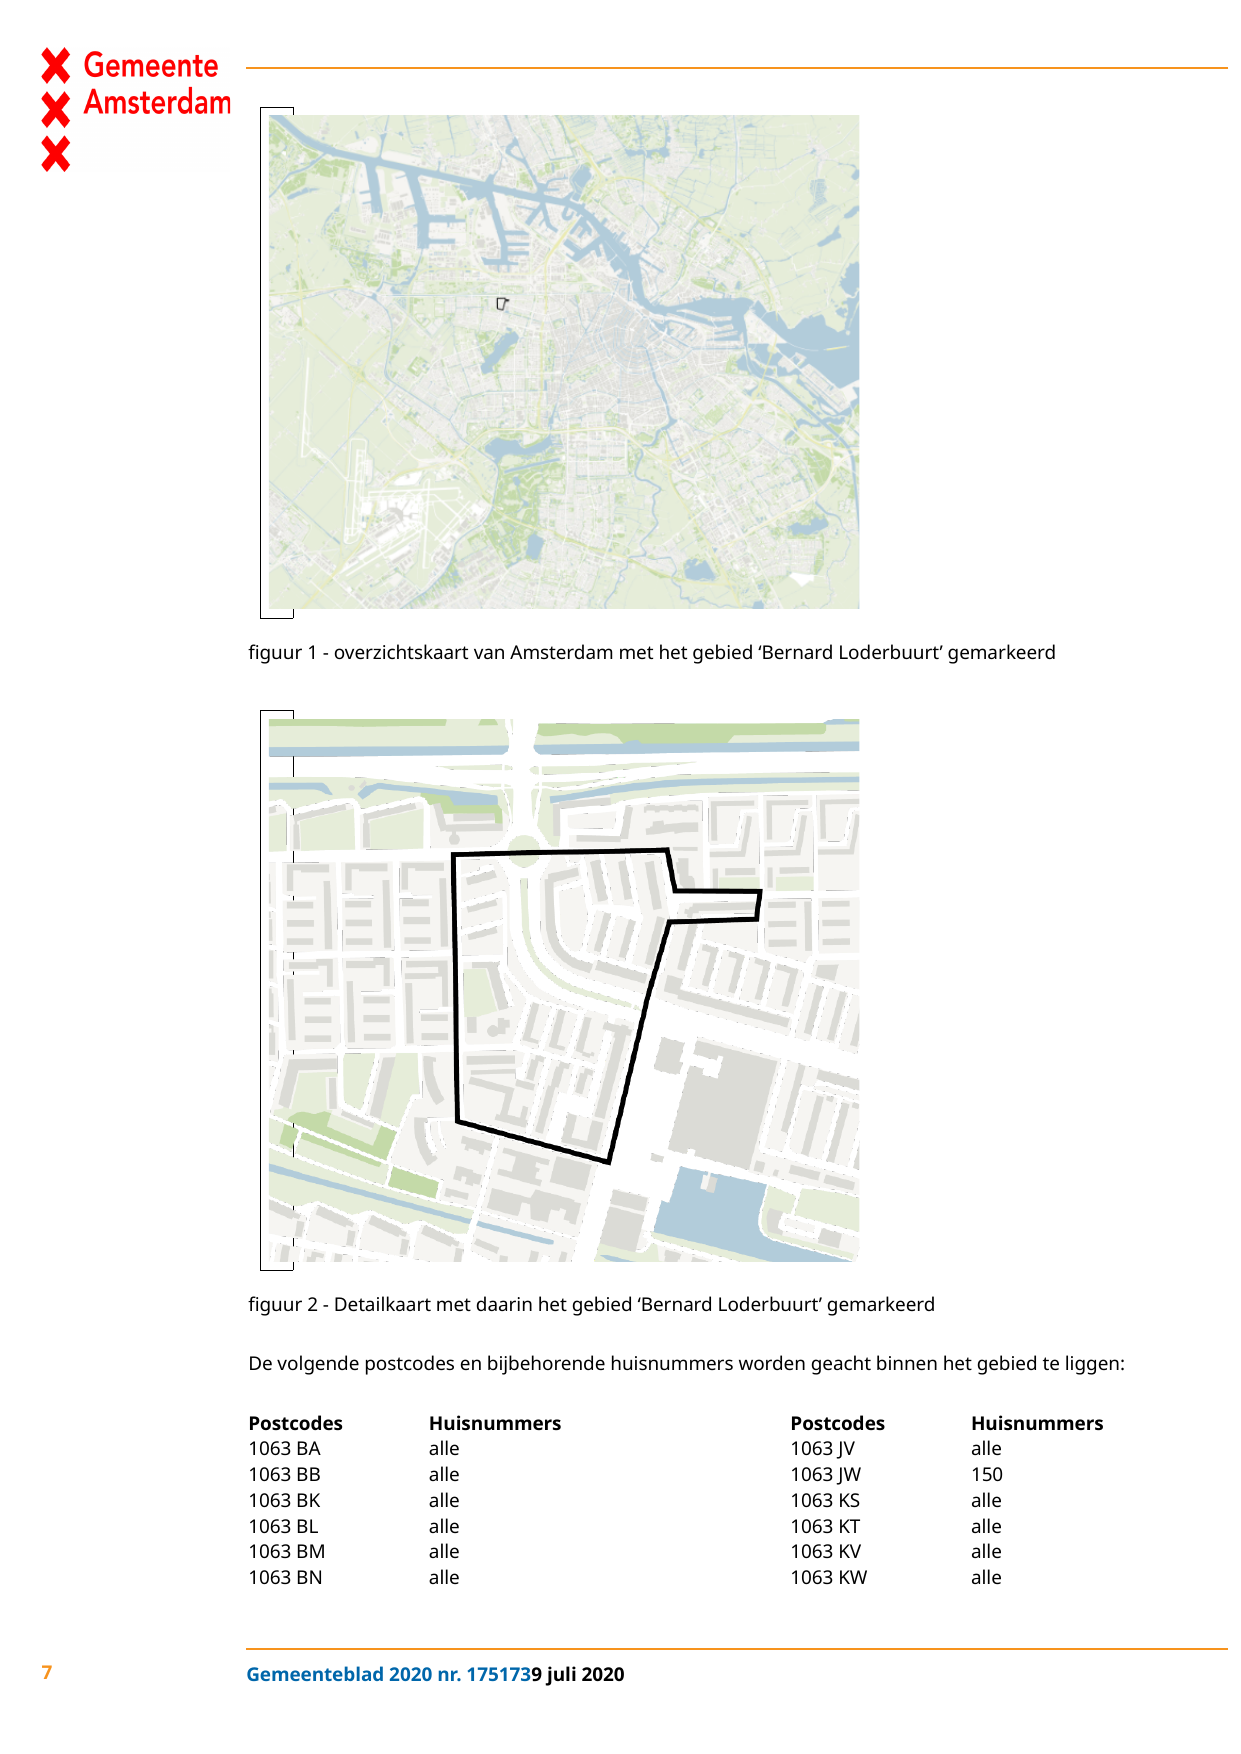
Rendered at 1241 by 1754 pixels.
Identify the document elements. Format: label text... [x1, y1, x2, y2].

table_cell 1063 BK [248, 1487, 429, 1513]
table_header Postcodes [248, 1410, 429, 1436]
table_cell alle [429, 1539, 609, 1564]
table_cell 1063 JW [790, 1461, 971, 1487]
picture [268, 115, 860, 609]
table_cell 1063 KT [790, 1513, 971, 1538]
table_cell 150 [971, 1461, 1152, 1487]
table_cell 1063 JV [790, 1436, 971, 1461]
table_cell alle [429, 1513, 609, 1538]
table_header Huisnummers [971, 1410, 1152, 1436]
table_cell 1063 BA [248, 1436, 429, 1461]
table_cell [609, 1436, 790, 1461]
table_cell 1063 KS [790, 1487, 971, 1513]
table_cell [609, 1461, 790, 1487]
table_cell alle [429, 1461, 609, 1487]
table_cell 1063 BN [248, 1564, 429, 1590]
table_cell [609, 1487, 790, 1513]
table_cell alle [971, 1564, 1152, 1590]
table_cell alle [429, 1564, 609, 1590]
table_cell 1063 BM [248, 1539, 429, 1564]
table_cell [609, 1513, 790, 1538]
text figuur 2 - Detailkaart met daarin het gebied ‘Bernard Loderbuurt’ gemarkeerd [248, 1291, 1152, 1317]
table_cell 1063 BB [248, 1461, 429, 1487]
table_cell alle [971, 1539, 1152, 1564]
text figuur 1 - overzichtskaart van Amsterdam met het gebied ‘Bernard Loderbuurt’ gemarkeerd [248, 639, 1152, 665]
table_cell 1063 KW [790, 1564, 971, 1590]
table_cell [609, 1539, 790, 1564]
table_cell alle [971, 1487, 1152, 1513]
table_cell alle [971, 1436, 1152, 1461]
picture [41, 47, 231, 172]
text De volgende postcodes en bijbehorende huisnummers worden geacht binnen het gebied te liggen: [248, 1351, 1152, 1376]
table_cell 1063 BL [248, 1513, 429, 1538]
table_header Postcodes [790, 1410, 971, 1436]
table_cell alle [971, 1513, 1152, 1538]
table_cell 1063 KV [790, 1539, 971, 1564]
table_cell [609, 1564, 790, 1590]
picture [268, 719, 860, 1262]
table_header Huisnummers [429, 1410, 609, 1436]
table_header [609, 1410, 790, 1436]
table_cell alle [429, 1436, 609, 1461]
table_cell alle [429, 1487, 609, 1513]
